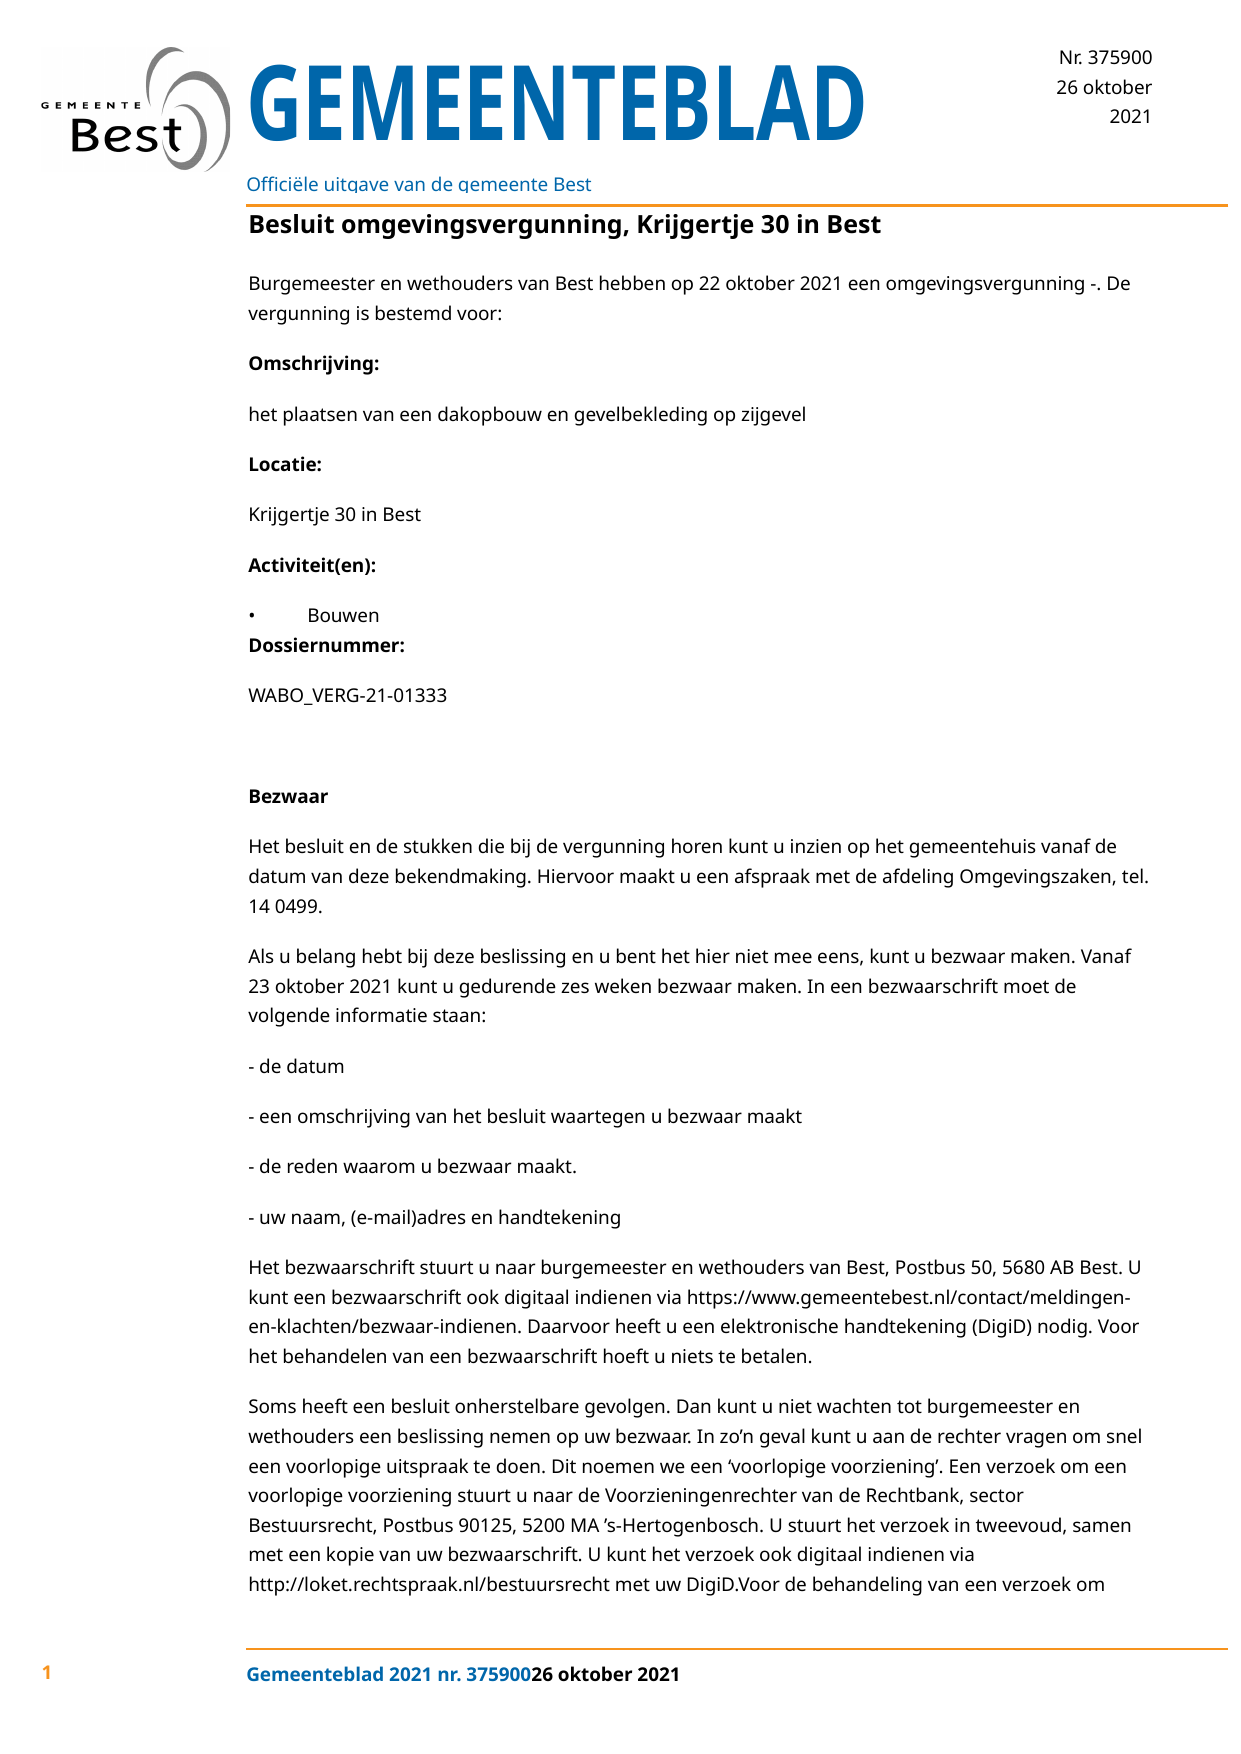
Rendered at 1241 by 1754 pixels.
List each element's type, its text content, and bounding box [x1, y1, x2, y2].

text Het bezwaarschrift stuurt u naar burgemeester en wethouders van Best, Postbus 50, 5680 AB Best. U kunt een bezwaarschrift ook digitaal indienen via https://www.gemeentebest.nl/contact/meldingen-en-klachten/bezwaar-indienen. Daarvoor heeft u een elektronische handtekening (DigiD) nodig. Voor het behandelen van een bezwaarschrift hoeft u niets te betalen. [248, 1254, 1152, 1369]
picture [41, 47, 231, 172]
text Dossiernummer: [248, 632, 1152, 658]
text Locatie: [248, 451, 1152, 477]
text Besluit omgevingsvergunning, Krijgertje 30 in Best [248, 207, 1152, 241]
text - de datum [248, 1053, 1152, 1078]
text Als u belang hebt bij deze beslissing en u bent het hier niet mee eens, kunt u bezwaar maken. Vanaf 23 oktober 2021 kunt u gedurende zes weken bezwaar maken. In een bezwaarschrift moet de volgende informatie staan: [248, 943, 1152, 1028]
list Bouwen [248, 602, 1152, 628]
text Activiteit(en): [248, 552, 1152, 578]
text - de reden waarom u bezwaar maakt. [248, 1154, 1152, 1179]
text WABO_VERG-21-01333 [248, 682, 1152, 708]
text Het besluit en de stukken die bij de vergunning horen kunt u inzien op het gemeentehuis vanaf de datum van deze bekendmaking. Hiervoor maakt u een afspraak met de afdeling Omgevingszaken, tel. 14 0499. [248, 834, 1152, 918]
text Soms heeft een besluit onherstelbare gevolgen. Dan kunt u niet wachten tot burgemeester en wethouders een beslissing nemen op uw bezwaar. In zo’n geval kunt u aan de rechter vragen om snel een voorlopige uitspraak te doen. Dit noemen we een ‘voorlopige voorziening’. Een verzoek om een voorlopige voorziening stuurt u naar de Voorzieningenrechter van de Rechtbank, sector Bestuursrecht, Postbus 90125, 5200 MA ’s-Hertogenbosch. U stuurt het verzoek in tweevoud, samen met een kopie van uw bezwaarschrift. U kunt het verzoek ook digitaal indienen via http://loket.rechtspraak.nl/bestuursrecht met uw DigiD.Voor de behandeling van een verzoek om [248, 1394, 1152, 1597]
text Omschrijving: [248, 350, 1152, 376]
text Burgemeester en wethouders van Best hebben op 22 oktober 2021 een omgevingsvergunning -. De vergunning is bestemd voor: [248, 270, 1152, 326]
text - uw naam, (e-mail)adres en handtekening [248, 1204, 1152, 1230]
text Bezwaar [248, 783, 1152, 809]
text Krijgertje 30 in Best [248, 502, 1152, 527]
text - een omschrijving van het besluit waartegen u bezwaar maakt [248, 1103, 1152, 1129]
text het plaatsen van een dakopbouw en gevelbekleding op zijgevel [248, 401, 1152, 426]
